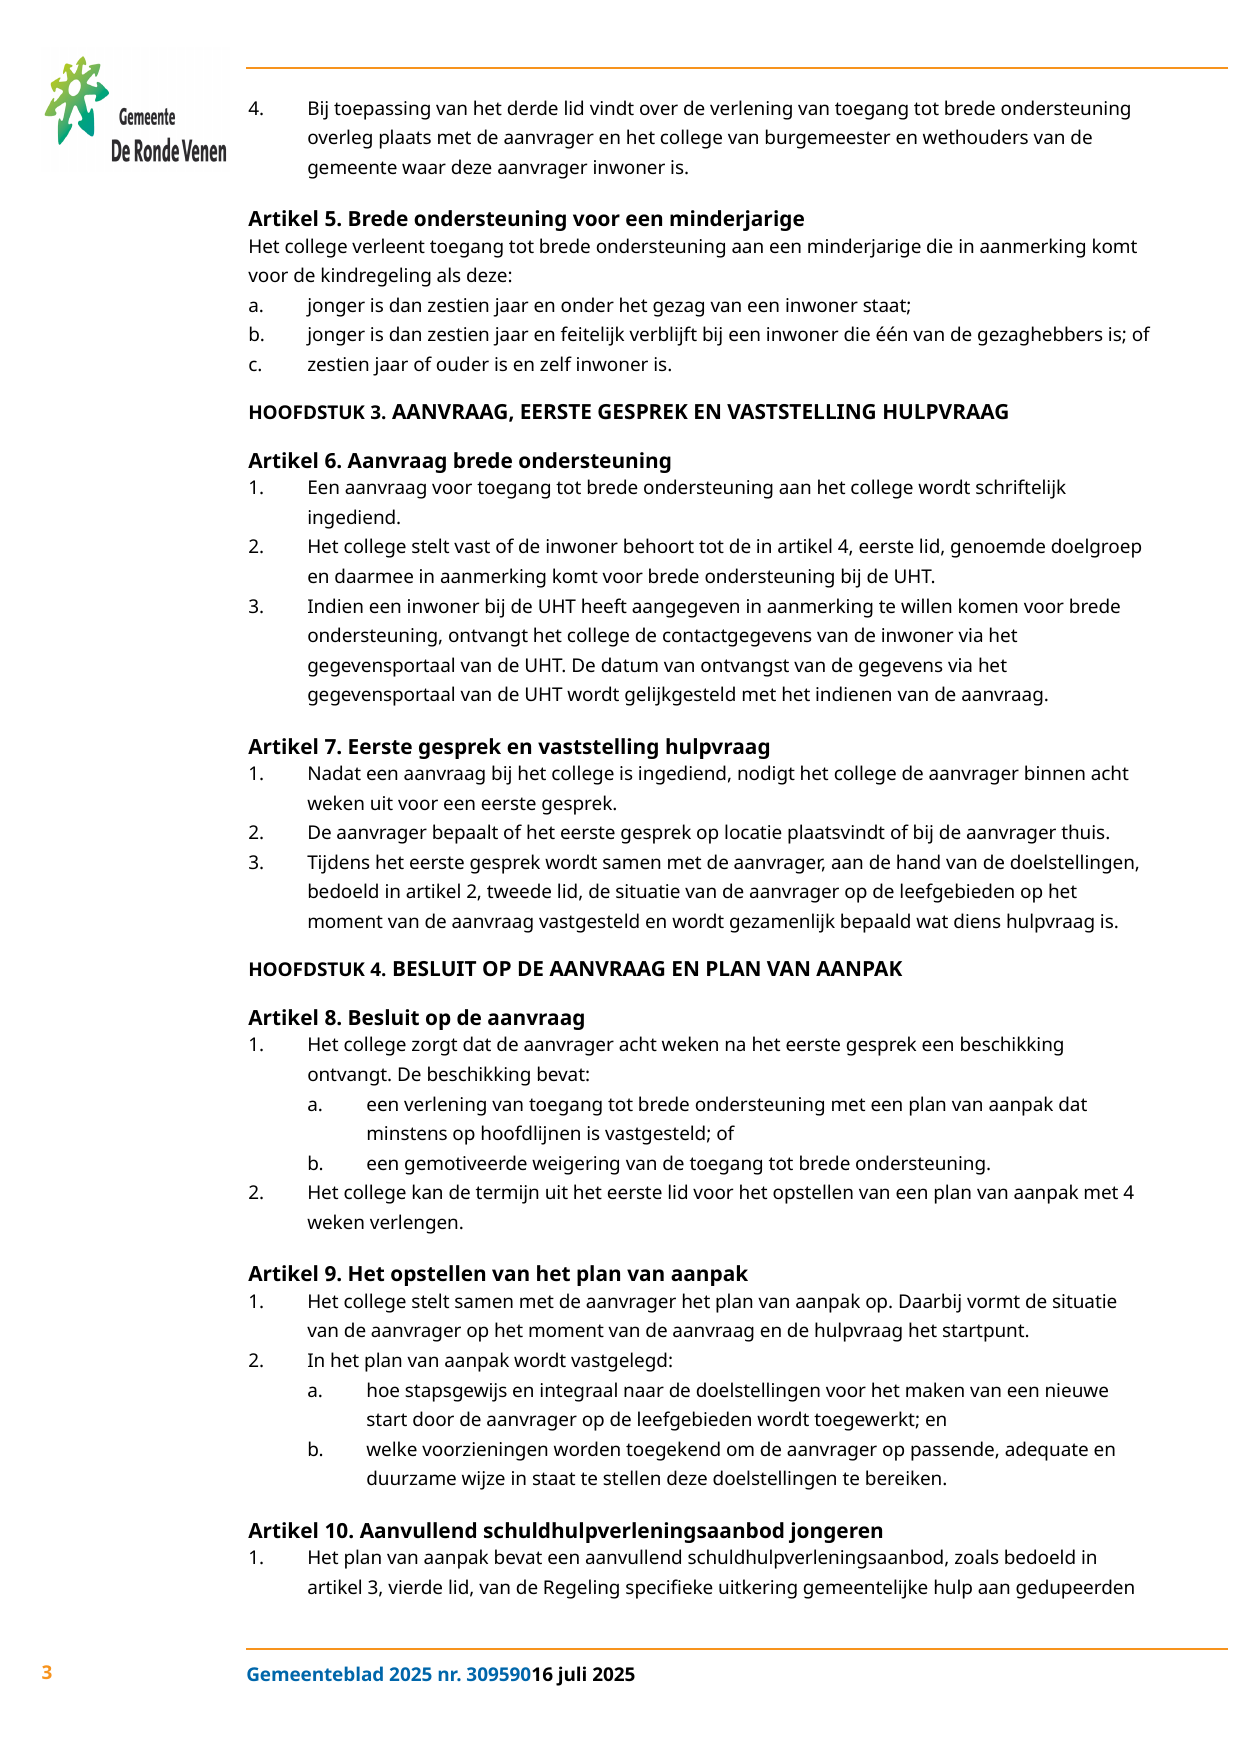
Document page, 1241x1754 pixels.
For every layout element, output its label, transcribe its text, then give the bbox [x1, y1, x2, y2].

list jonger is dan zestien jaar en feitelijk verblijft bij een inwoner die één van de gezaghebbers is; of [248, 322, 1152, 347]
list In het plan van aanpak wordt vastgelegd: [248, 1347, 1152, 1373]
list Nadat een aanvraag bij het college is ingediend, nodigt het college de aanvrager binnen acht weken uit voor een eerste gesprek. [248, 760, 1152, 816]
list een gemotiveerde weigering van de toegang tot brede ondersteuning. [307, 1150, 1152, 1176]
text HOOFDSTUK 3. AANVRAAG, EERSTE GESPREK EN VASTSTELLING HULPVRAAG [248, 397, 1152, 425]
text Artikel 7. Eerste gesprek en vaststelling hulpvraag [248, 732, 1152, 760]
text Artikel 10. Aanvullend schuldhulpverleningsaanbod jongeren [248, 1516, 1152, 1544]
list Het college kan de termijn uit het eerste lid voor het opstellen van een plan van aanpak met 4 weken verlengen. [248, 1179, 1152, 1235]
list Het college stelt samen met de aanvrager het plan van aanpak op. Daarbij vormt de situatie van de aanvrager op het moment van de aanvraag en de hulpvraag het startpunt. [248, 1288, 1152, 1343]
text Artikel 8. Besluit op de aanvraag [248, 1003, 1152, 1032]
text Artikel 6. Aanvraag brede ondersteuning [248, 446, 1152, 474]
list een verlening van toegang tot brede ondersteuning met een plan van aanpak dat minstens op hoofdlijnen is vastgesteld; of [307, 1091, 1152, 1146]
list welke voorzieningen worden toegekend om de aanvrager op passende, adequate en duurzame wijze in staat te stellen deze doelstellingen te bereiken. [307, 1436, 1152, 1491]
list Indien een inwoner bij de UHT heeft aangegeven in aanmerking te willen komen voor brede ondersteuning, ontvangt het college de contactgegevens van de inwoner via het gegevensportaal van de UHT. De datum van ontvangst van de gegevens via het gegevensportaal van de UHT wordt gelijkgesteld met het indienen van de aanvraag. [248, 593, 1152, 707]
list Tijdens het eerste gesprek wordt samen met de aanvrager, aan de hand van de doelstellingen, bedoeld in artikel 2, tweede lid, de situatie van de aanvrager op de leefgebieden op het moment van de aanvraag vastgesteld en wordt gezamenlijk bepaald wat diens hulpvraag is. [248, 849, 1152, 934]
picture [41, 47, 231, 172]
list Een aanvraag voor toegang tot brede ondersteuning aan het college wordt schriftelijk ingediend. [248, 474, 1152, 530]
list De aanvrager bepaalt of het eerste gesprek op locatie plaatsvindt of bij de aanvrager thuis. [248, 819, 1152, 845]
list Bij toepassing van het derde lid vindt over de verlening van toegang tot brede ondersteuning overleg plaats met de aanvrager en het college van burgemeester en wethouders van de gemeente waar deze aanvrager inwoner is. [248, 95, 1152, 180]
text HOOFDSTUK 4. BESLUIT OP DE AANVRAAG EN PLAN VAN AANPAK [248, 954, 1152, 982]
list hoe stapsgewijs en integraal naar de doelstellingen voor het maken van een nieuwe start door de aanvrager op de leefgebieden wordt toegewerkt; en [307, 1377, 1152, 1432]
list Het college stelt vast of de inwoner behoort tot de in artikel 4, eerste lid, genoemde doelgroep en daarmee in aanmerking komt voor brede ondersteuning bij de UHT. [248, 534, 1152, 589]
text Artikel 5. Brede ondersteuning voor een minderjarige [248, 204, 1152, 233]
text Artikel 9. Het opstellen van het plan van aanpak [248, 1259, 1152, 1288]
list Het college zorgt dat de aanvrager acht weken na het eerste gesprek een beschikking ontvangt. De beschikking bevat: [248, 1032, 1152, 1087]
list zestien jaar of ouder is en zelf inwoner is. [248, 351, 1152, 377]
list Het plan van aanpak bevat een aanvullend schuldhulpverleningsaanbod, zoals bedoeld in artikel 3, vierde lid, van de Regeling specifieke uitkering gemeentelijke hulp aan gedupeerden [248, 1544, 1152, 1600]
list jonger is dan zestien jaar en onder het gezag van een inwoner staat; [248, 292, 1152, 318]
text Het college verleent toegang tot brede ondersteuning aan een minderjarige die in aanmerking komt voor de kindregeling als deze: [248, 233, 1152, 288]
